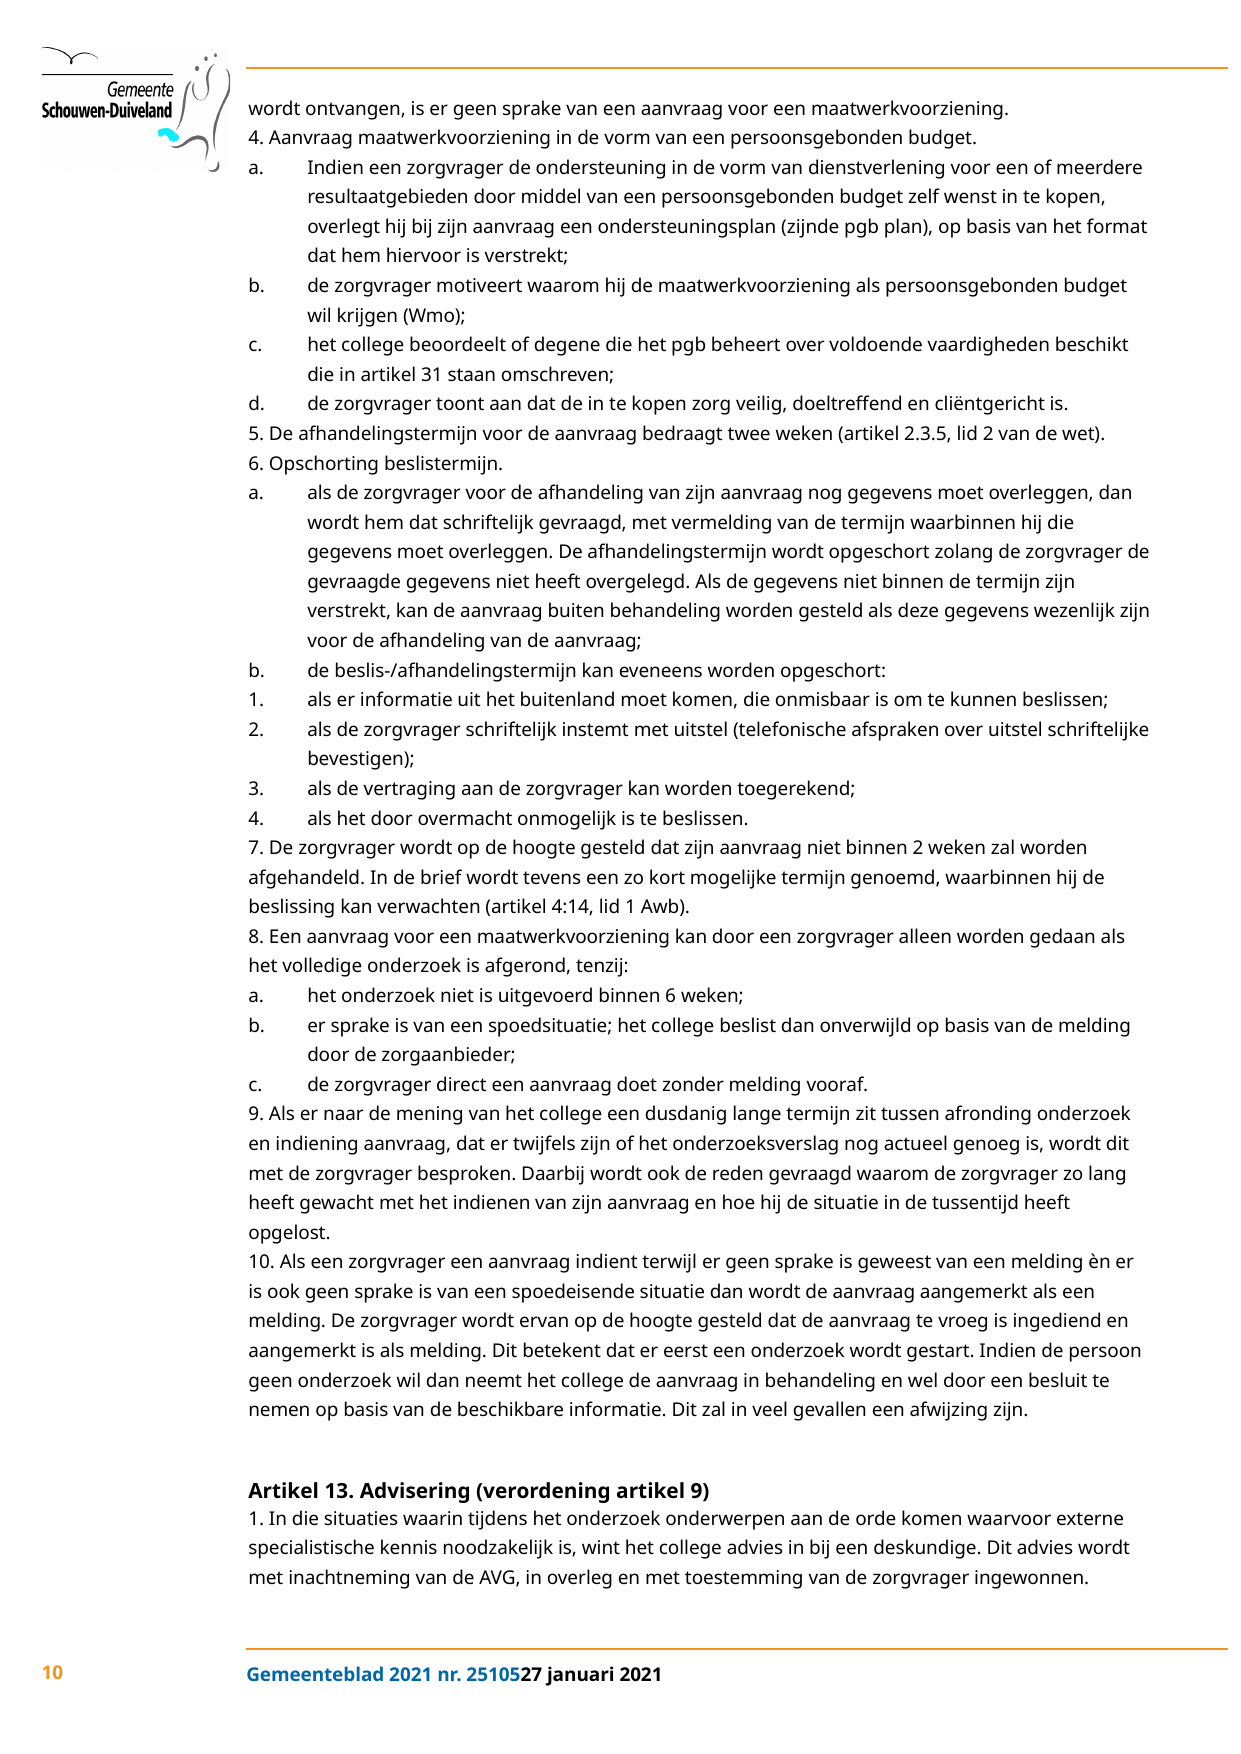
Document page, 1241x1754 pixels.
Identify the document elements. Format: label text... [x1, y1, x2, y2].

list als het door overmacht onmogelijk is te beslissen. [248, 805, 1152, 831]
list Indien een zorgvrager de ondersteuning in de vorm van dienstverlening voor een of meerdere resultaatgebieden door middel van een persoonsgebonden budget zelf wenst in te kopen, overlegt hij bij zijn aanvraag een ondersteuningsplan (zijnde pgb plan), op basis van het format dat hem hiervoor is verstrekt; [248, 154, 1152, 268]
list als er informatie uit het buitenland moet komen, die onmisbaar is om te kunnen beslissen; [248, 686, 1152, 712]
list als de zorgvrager voor de afhandeling van zijn aanvraag nog gegevens moet overleggen, dan wordt hem dat schriftelijk gevraagd, met vermelding van de termijn waarbinnen hij die gegevens moet overleggen. De afhandelingstermijn wordt opgeschort zolang de zorgvrager de gevraagde gegevens niet heeft overgelegd. Als de gegevens niet binnen de termijn zijn verstrekt, kan de aanvraag buiten behandeling worden gesteld als deze gegevens wezenlijk zijn voor de afhandeling van de aanvraag; [248, 479, 1152, 653]
list de zorgvrager toont aan dat de in te kopen zorg veilig, doeltreffend en cliëntgericht is. [248, 391, 1152, 416]
text 4. Aanvraag maatwerkvoorziening in de vorm van een persoonsgebonden budget. [248, 124, 1152, 150]
picture [41, 47, 231, 172]
text 8. Een aanvraag voor een maatwerkvoorziening kan door een zorgvrager alleen worden gedaan als het volledige onderzoek is afgerond, tenzij: [248, 923, 1152, 978]
list de zorgvrager motiveert waarom hij de maatwerkvoorziening als persoonsgebonden budget wil krijgen (Wmo); [248, 272, 1152, 328]
list er sprake is van een spoedsituatie; het college beslist dan onverwijld op basis van de melding door de zorgaanbieder; [248, 1012, 1152, 1067]
text 1. In die situaties waarin tijdens het onderzoek onderwerpen aan de orde komen waarvoor externe specialistische kennis noodzakelijk is, wint het college advies in bij een deskundige. Dit advies wordt met inachtneming van de AVG, in overleg en met toestemming van de zorgvrager ingewonnen. [248, 1505, 1152, 1590]
text wordt ontvangen, is er geen sprake van een aanvraag voor een maatwerkvoorziening. [248, 95, 1152, 121]
list het onderzoek niet is uitgevoerd binnen 6 weken; [248, 982, 1152, 1008]
list het college beoordeelt of degene die het pgb beheert over voldoende vaardigheden beschikt die in artikel 31 staan omschreven; [248, 331, 1152, 387]
list als de vertraging aan de zorgvrager kan worden toegerekend; [248, 775, 1152, 801]
text Artikel 13. Advisering (verordening artikel 9) [248, 1476, 1152, 1505]
text 9. Als er naar de mening van het college een dusdanig lange termijn zit tussen afronding onderzoek en indiening aanvraag, dat er twijfels zijn of het onderzoeksverslag nog actueel genoeg is, wordt dit met de zorgvrager besproken. Daarbij wordt ook de reden gevraagd waarom de zorgvrager zo lang heeft gewacht met het indienen van zijn aanvraag en hoe hij de situatie in de tussentijd heeft opgelost. [248, 1101, 1152, 1245]
list als de zorgvrager schriftelijk instemt met uitstel (telefonische afspraken over uitstel schriftelijke bevestigen); [248, 716, 1152, 771]
list de zorgvrager direct een aanvraag doet zonder melding vooraf. [248, 1071, 1152, 1097]
list de beslis-/afhandelingstermijn kan eveneens worden opgeschort: [248, 657, 1152, 683]
text 6. Opschorting beslistermijn. [248, 450, 1152, 476]
text 7. De zorgvrager wordt op de hoogte gesteld dat zijn aanvraag niet binnen 2 weken zal worden afgehandeld. In de brief wordt tevens een zo kort mogelijke termijn genoemd, waarbinnen hij de beslissing kan verwachten (artikel 4:14, lid 1 Awb). [248, 834, 1152, 919]
text 5. De afhandelingstermijn voor de aanvraag bedraagt twee weken (artikel 2.3.5, lid 2 van de wet). [248, 420, 1152, 446]
text 10. Als een zorgvrager een aanvraag indient terwijl er geen sprake is geweest van een melding èn er is ook geen sprake is van een spoedeisende situatie dan wordt de aanvraag aangemerkt als een melding. De zorgvrager wordt ervan op de hoogte gesteld dat de aanvraag te vroeg is ingediend en aangemerkt is als melding. Dit betekent dat er eerst een onderzoek wordt gestart. Indien de persoon geen onderzoek wil dan neemt het college de aanvraag in behandeling en wel door een besluit te nemen op basis van de beschikbare informatie. Dit zal in veel gevallen een afwijzing zijn. [248, 1248, 1152, 1422]
